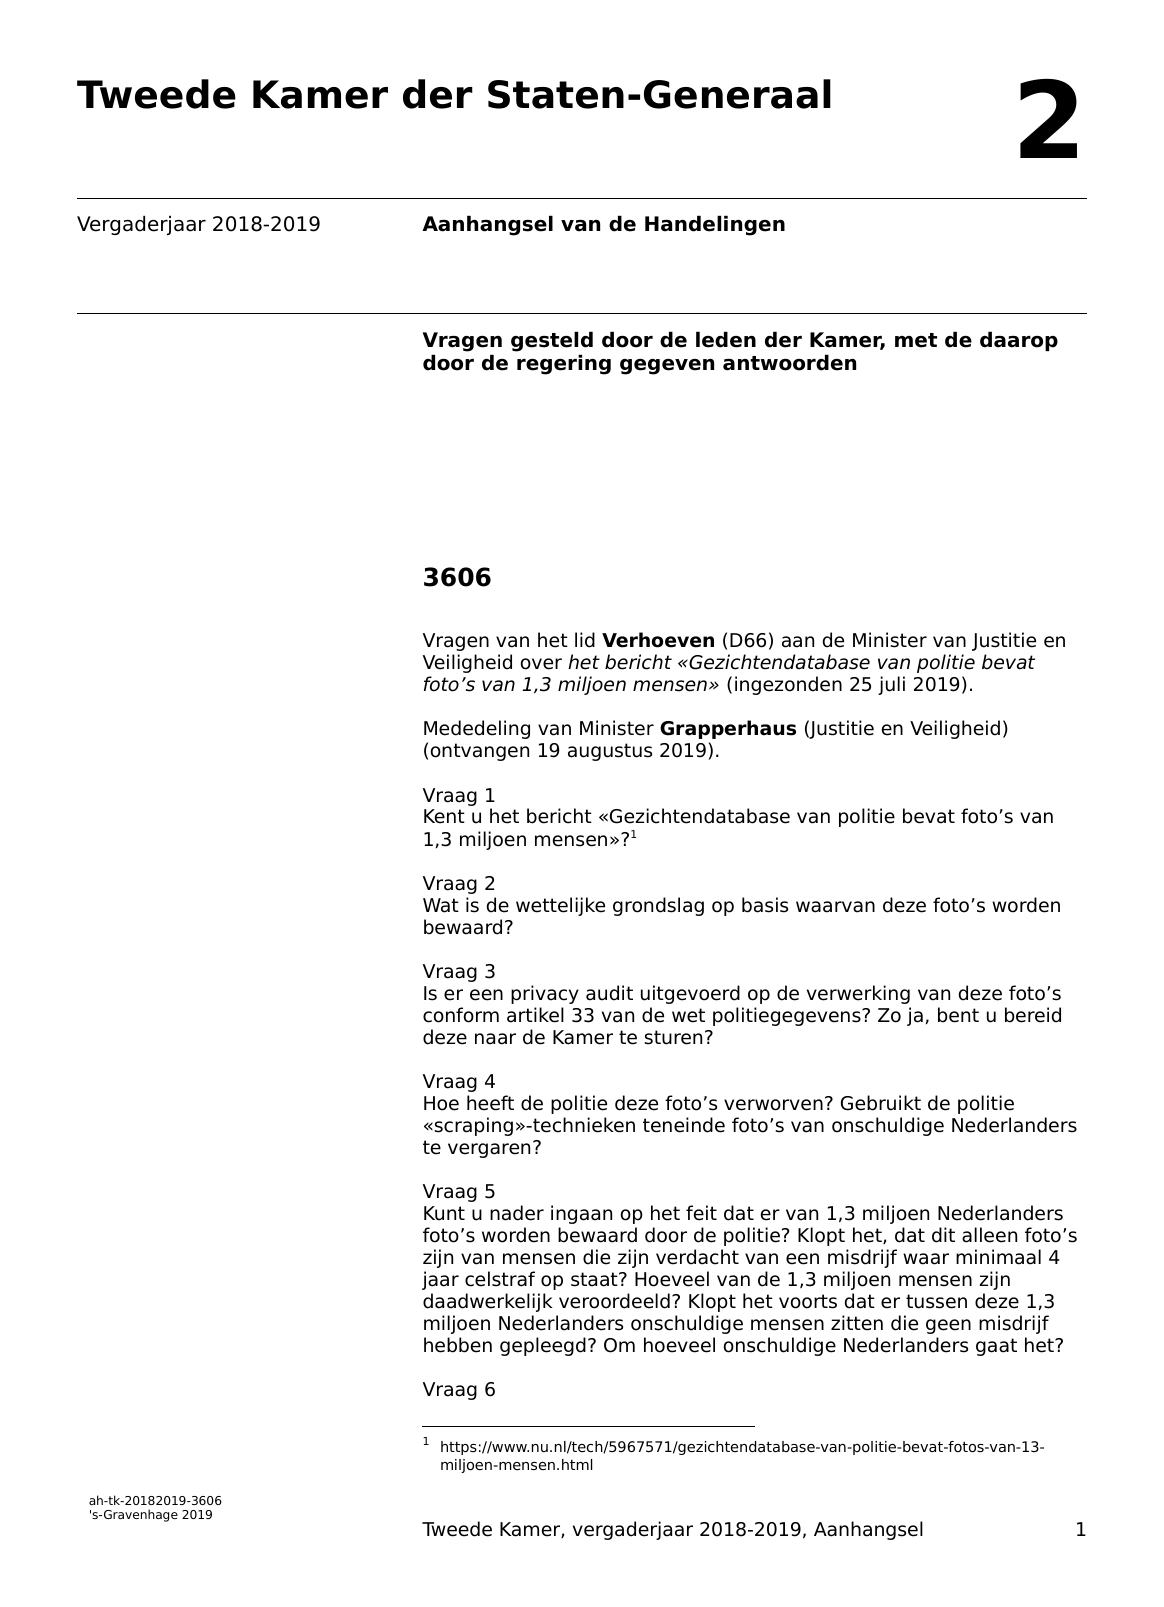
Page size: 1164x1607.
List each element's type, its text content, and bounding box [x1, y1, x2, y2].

text Vraag 6 [422, 1379, 1087, 1401]
text ah-tk-20182019-3606 [88, 1494, 323, 1508]
table_cell [77, 314, 422, 375]
text Vraag 4 [422, 1071, 1087, 1093]
text Kunt u nader ingaan op het feit dat er van 1,3 miljoen Nederlanders foto’s worden bewaard door de politie? Klopt het, dat dit alleen foto’s zijn van mensen die zijn verdacht van een misdrijf waar minimaal 4 jaar celstraf op staat? Hoeveel van de 1,3 miljoen mensen zijn daadwerkelijk veroordeeld? Klopt het voorts dat er tussen deze 1,3 miljoen Nederlanders onschuldige mensen zitten die geen misdrijf hebben gepleegd? Om hoeveel onschuldige Nederlanders gaat het? [422, 1203, 1087, 1357]
text Vragen van het lid Verhoeven (D66) aan de Minister van Justitie en Veiligheid over het bericht «Gezichtendatabase van politie bevat foto’s van 1,3 miljoen mensen» (ingezonden 25 juli 2019). [422, 630, 1087, 696]
text https://www.nu.nl/tech/5967571/gezichtendatabase-van-politie-bevat-fotos-van-13-miljoen-mensen.html [422, 1435, 1087, 1474]
text Vraag 5 [422, 1181, 1087, 1203]
text Wat is de wettelijke grondslag op basis waarvan deze foto’s worden bewaard? [422, 894, 1087, 938]
text 's-Gravenhage 2019 [88, 1508, 323, 1522]
text Hoe heeft de politie deze foto’s verworven? Gebruikt de politie «scraping»-technieken teneinde foto’s van onschuldige Nederlanders te vergaren? [422, 1093, 1087, 1159]
table_header Tweede Kamer der Staten-Generaal [77, 59, 886, 198]
table_header 2 [886, 59, 1087, 198]
text Vraag 1 [422, 784, 1087, 806]
text Mededeling van Minister Grapperhaus (Justitie en Veiligheid) (ontvangen 19 augustus 2019). [422, 718, 1087, 762]
text Vraag 3 [422, 961, 1087, 983]
table_cell Vergaderjaar 2018-2019 [77, 199, 422, 313]
text 3606 [422, 563, 1087, 592]
table_cell Aanhangsel van de Handelingen [422, 199, 1087, 313]
text Kent u het bericht «Gezichtendatabase van politie bevat foto’s van 1,3 miljoen mensen»? [422, 806, 1087, 850]
text Is er een privacy audit uitgevoerd op de verwerking van deze foto’s conform artikel 33 van de wet politiegegevens? Zo ja, bent u bereid deze naar de Kamer te sturen? [422, 983, 1087, 1049]
text Vraag 2 [422, 873, 1087, 894]
table_cell Vragen gesteld door de leden der Kamer, met de daarop door de regering gegeven antwoorden [422, 314, 1087, 375]
